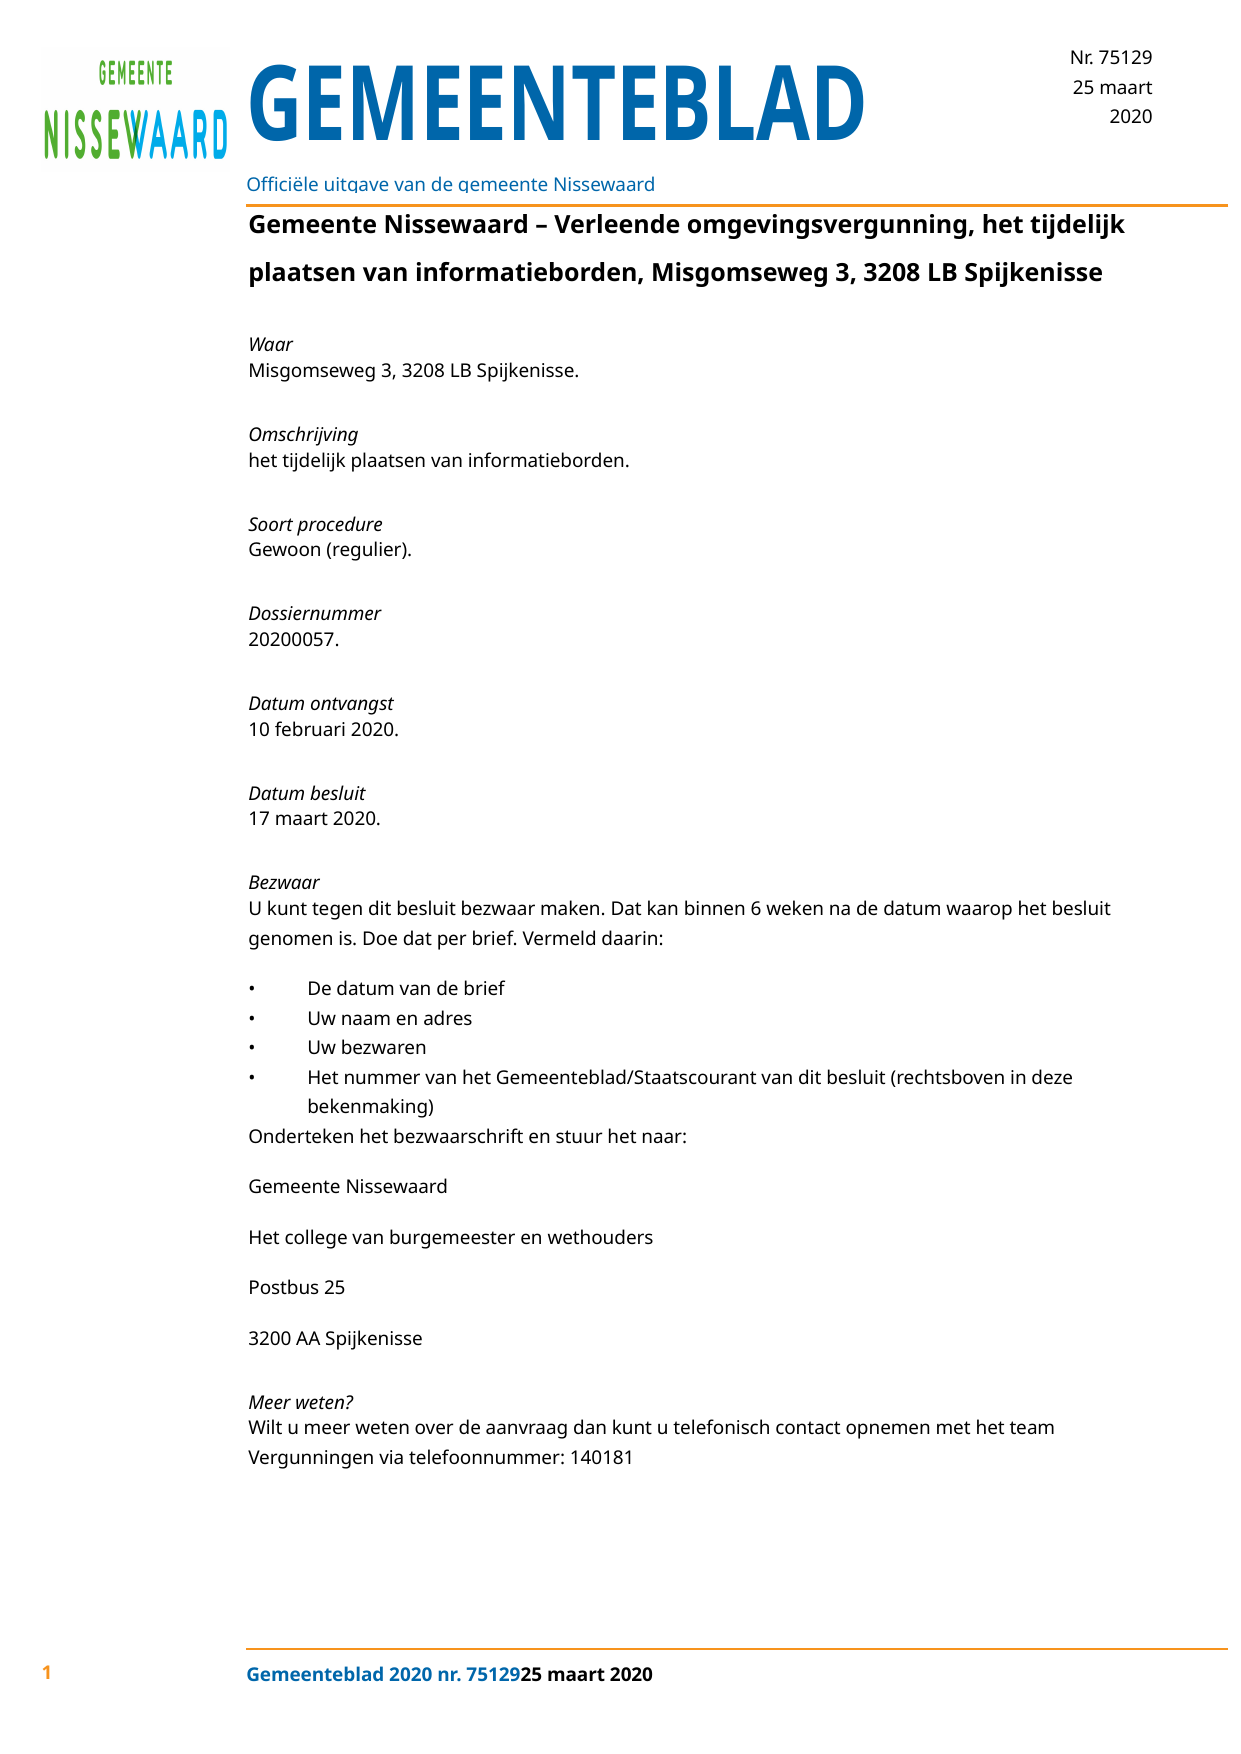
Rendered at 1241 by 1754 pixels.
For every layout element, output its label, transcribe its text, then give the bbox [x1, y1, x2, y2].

text Datum ontvangst [248, 690, 1152, 716]
picture [41, 47, 231, 172]
list De datum van de brief [248, 975, 1152, 1001]
text Meer weten? [248, 1389, 1152, 1414]
text 10 februari 2020. [248, 716, 1152, 742]
text Misgomseweg 3, 3208 LB Spijkenisse. [248, 357, 1152, 383]
text Waar [248, 331, 1152, 357]
text 20200057. [248, 626, 1152, 652]
text Bezwaar [248, 869, 1152, 895]
text Dossiernummer [248, 601, 1152, 626]
text Omschrijving [248, 421, 1152, 447]
text Postbus 25 [248, 1274, 1152, 1300]
list Uw bezwaren [248, 1034, 1152, 1060]
text Het college van burgemeester en wethouders [248, 1224, 1152, 1250]
text Gemeente Nissewaard [248, 1174, 1152, 1199]
list Het nummer van het Gemeenteblad/Staatscourant van dit besluit (rechtsboven in deze bekenmaking) [248, 1064, 1152, 1119]
text U kunt tegen dit besluit bezwaar maken. Dat kan binnen 6 weken na de datum waarop het besluit genomen is. Doe dat per brief. Vermeld daarin: [248, 895, 1152, 951]
text Onderteken het bezwaarschrift en stuur het naar: [248, 1123, 1152, 1149]
list Uw naam en adres [248, 1005, 1152, 1031]
text Soort procedure [248, 511, 1152, 537]
text 3200 AA Spijkenisse [248, 1325, 1152, 1351]
text Gewoon (regulier). [248, 537, 1152, 562]
text het tijdelijk plaatsen van informatieborden. [248, 447, 1152, 473]
text Gemeente Nissewaard – Verleende omgevingsvergunning, het tijdelijk plaatsen van informatieborden, Misgomseweg 3, 3208 LB Spijkenisse [248, 207, 1152, 288]
text 17 maart 2020. [248, 806, 1152, 831]
text Wilt u meer weten over de aanvraag dan kunt u telefonisch contact opnemen met het team Vergunningen via telefoonnummer: 140181 [248, 1414, 1152, 1470]
text Datum besluit [248, 780, 1152, 806]
